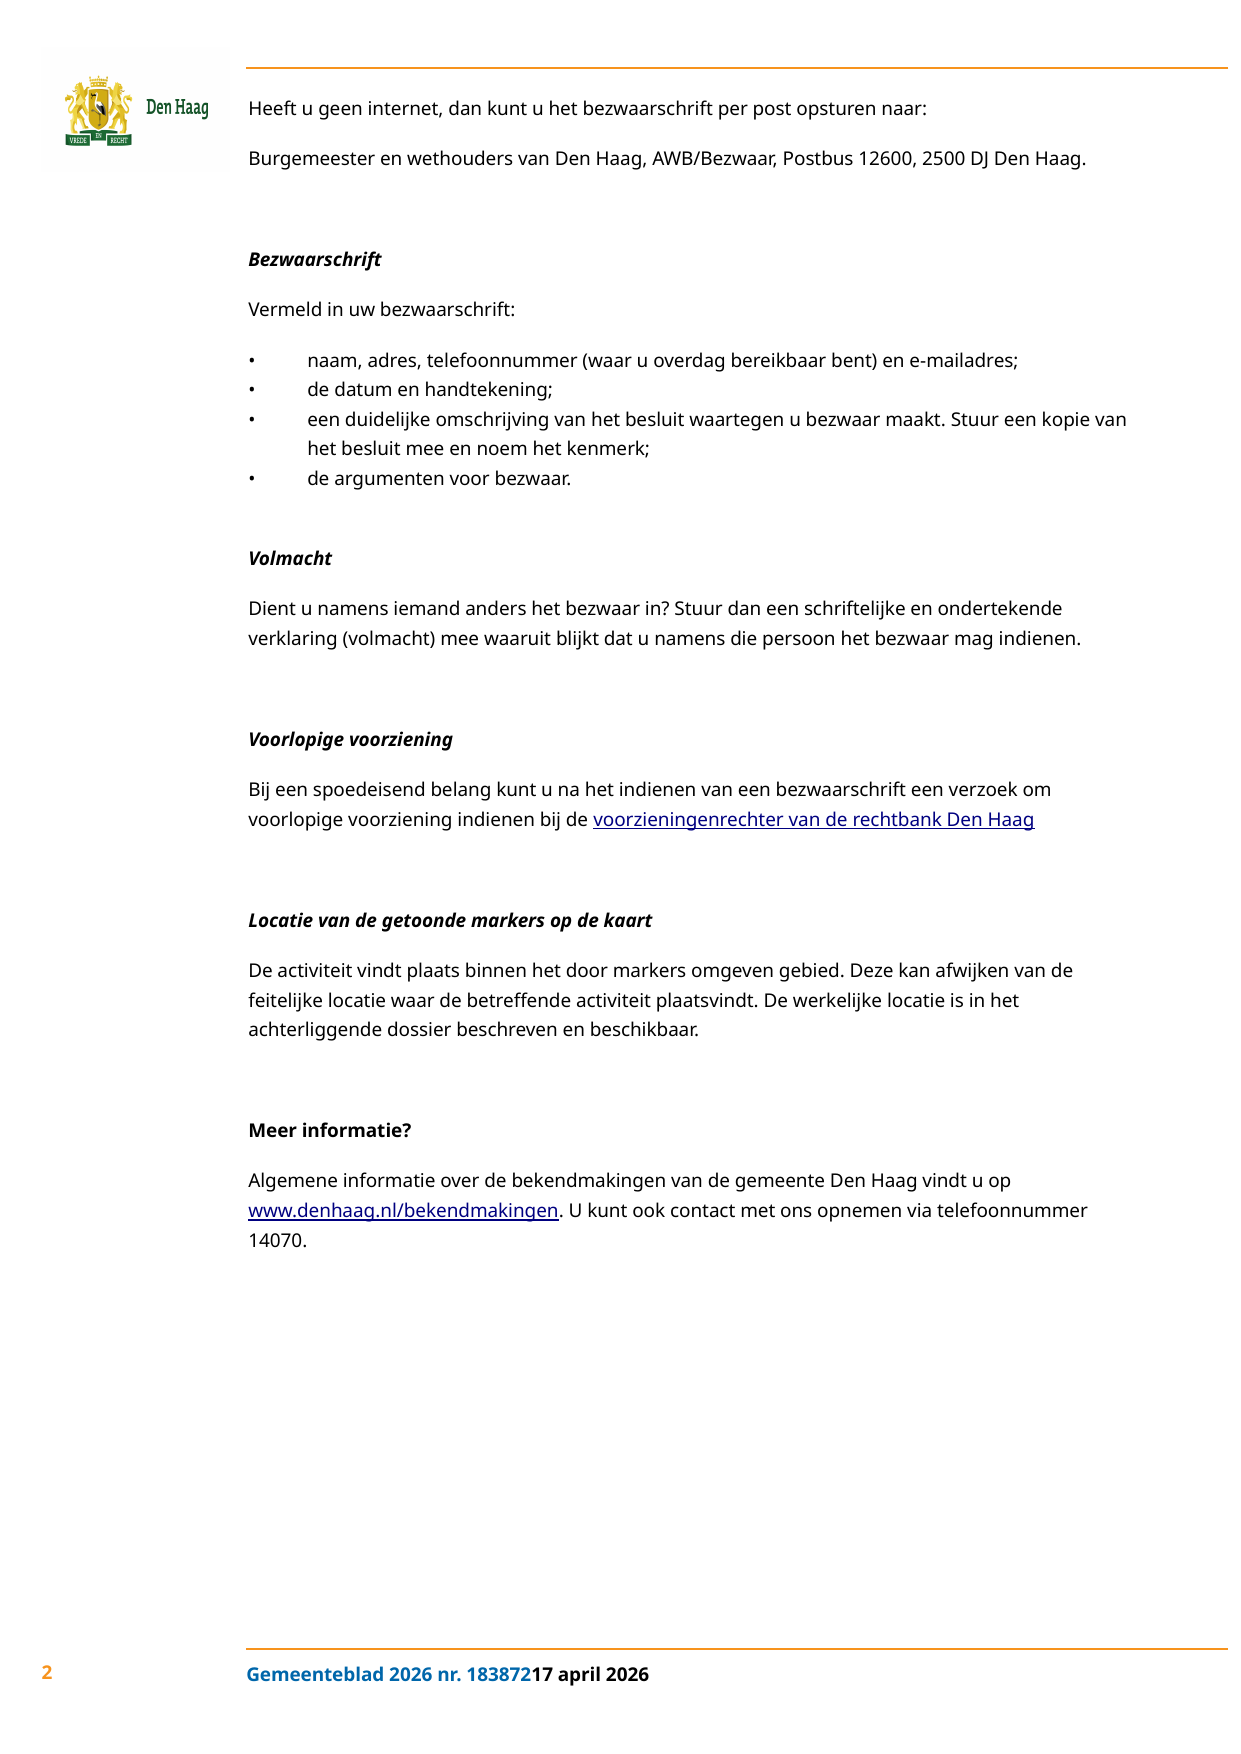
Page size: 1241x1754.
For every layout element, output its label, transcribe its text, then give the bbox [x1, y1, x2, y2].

text Burgemeester en wethouders van Den Haag, AWB/Bezwaar, Postbus 12600, 2500 DJ Den Haag. [248, 145, 1152, 171]
text Algemene informatie over de bekendmakingen van de gemeente Den Haag vindt u op www.denhaag.nl/bekendmakingen. U kunt ook contact met ons opnemen via telefoonnummer 14070. [248, 1168, 1152, 1253]
picture [41, 47, 231, 172]
list de argumenten voor bezwaar. [248, 465, 1152, 491]
text Voorlopige voorziening [248, 726, 1152, 752]
list de datum en handtekening; [248, 376, 1152, 402]
text Heeft u geen internet, dan kunt u het bezwaarschrift per post opsturen naar: [248, 95, 1152, 121]
text Dient u namens iemand anders het bezwaar in? Stuur dan een schriftelijke en ondertekende verklaring (volmacht) mee waaruit blijkt dat u namens die persoon het bezwaar mag indienen. [248, 596, 1152, 651]
text Bij een spoedeisend belang kunt u na het indienen van een bezwaarschrift een verzoek om voorlopige voorziening indienen bij de voorzieningenrechter van de rechtbank Den Haag [248, 776, 1152, 832]
text Locatie van de getoonde markers op de kaart [248, 907, 1152, 933]
text Vermeld in uw bezwaarschrift: [248, 296, 1152, 322]
text Volmacht [248, 545, 1152, 571]
text Meer informatie? [248, 1117, 1152, 1143]
list een duidelijke omschrijving van het besluit waartegen u bezwaar maakt. Stuur een kopie van het besluit mee en noem het kenmerk; [248, 406, 1152, 461]
text Bezwaarschrift [248, 246, 1152, 272]
list naam, adres, telefoonnummer (waar u overdag bereikbaar bent) en e-mailadres; [248, 347, 1152, 373]
text De activiteit vindt plaats binnen het door markers omgeven gebied. Deze kan afwijken van de feitelijke locatie waar de betreffende activiteit plaatsvindt. De werkelijke locatie is in het achterliggende dossier beschreven en beschikbaar. [248, 957, 1152, 1042]
